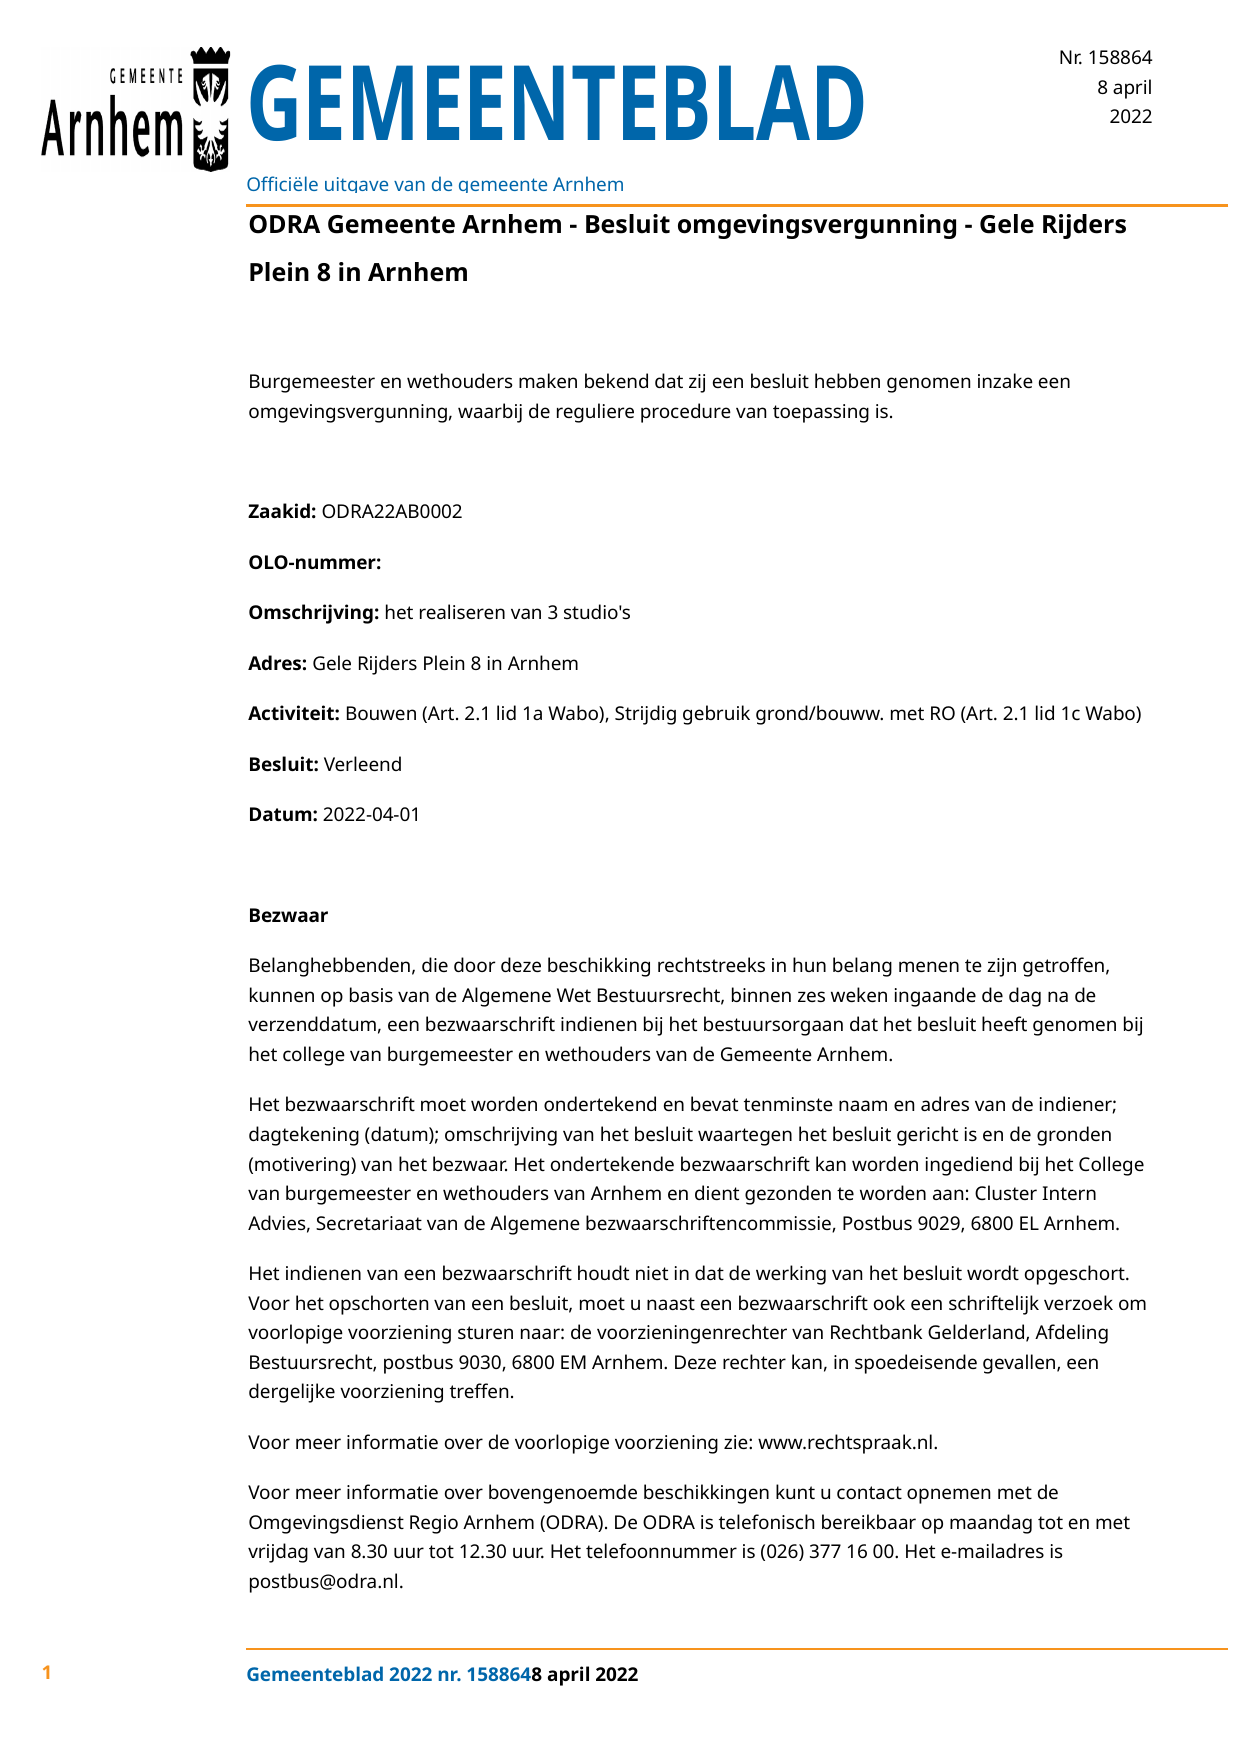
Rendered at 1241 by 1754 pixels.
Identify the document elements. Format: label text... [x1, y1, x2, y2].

text Omschrijving: het realiseren van 3 studio's [248, 599, 1152, 625]
text Besluit: Verleend [248, 751, 1152, 777]
text Datum: 2022-04-01 [248, 801, 1152, 827]
text OLO-nummer: [248, 549, 1152, 575]
text Belanghebbenden, die door deze beschikking rechtstreeks in hun belang menen te zijn getroffen, kunnen op basis van de Algemene Wet Bestuursrecht, binnen zes weken ingaande de dag na de verzenddatum, een bezwaarschrift indienen bij het bestuursorgaan dat het besluit heeft genomen bij het college van burgemeester en wethouders van de Gemeente Arnhem. [248, 952, 1152, 1067]
text Bezwaar [248, 902, 1152, 928]
text Burgemeester en wethouders maken bekend dat zij een besluit hebben genomen inzake een omgevingsvergunning, waarbij de reguliere procedure van toepassing is. [248, 368, 1152, 424]
text Het indienen van een bezwaarschrift houdt niet in dat de werking van het besluit wordt opgeschort. Voor het opschorten van een besluit, moet u naast een bezwaarschrift ook een schriftelijk verzoek om voorlopige voorziening sturen naar: de voorzieningenrechter van Rechtbank Gelderland, Afdeling Bestuursrecht, postbus 9030, 6800 EM Arnhem. Deze rechter kan, in spoedeisende gevallen, een dergelijke voorziening treffen. [248, 1260, 1152, 1404]
text ODRA Gemeente Arnhem - Besluit omgevingsvergunning - Gele Rijders Plein 8 in Arnhem [248, 207, 1152, 288]
text Adres: Gele Rijders Plein 8 in Arnhem [248, 650, 1152, 676]
picture [41, 47, 231, 172]
text Activiteit: Bouwen (Art. 2.1 lid 1a Wabo), Strijdig gebruik grond/bouww. met RO (Art. 2.1 lid 1c Wabo) [248, 700, 1152, 726]
text Het bezwaarschrift moet worden ondertekend en bevat tenminste naam en adres van de indiener; dagtekening (datum); omschrijving van het besluit waartegen het besluit gericht is en de gronden (motivering) van het bezwaar. Het ondertekende bezwaarschrift kan worden ingediend bij het College van burgemeester en wethouders van Arnhem en dient gezonden te worden aan: Cluster Intern Advies, Secretariaat van de Algemene bezwaarschriftencommissie, Postbus 9029, 6800 EL Arnhem. [248, 1092, 1152, 1236]
text Voor meer informatie over de voorlopige voorziening zie: www.rechtspraak.nl. [248, 1429, 1152, 1455]
text Voor meer informatie over bovengenoemde beschikkingen kunt u contact opnemen met de Omgevingsdienst Regio Arnhem (ODRA). De ODRA is telefonisch bereikbaar op maandag tot en met vrijdag van 8.30 uur tot 12.30 uur. Het telefoonnummer is (026) 377 16 00. Het e-mailadres is postbus@odra.nl. [248, 1479, 1152, 1594]
text Zaakid: ODRA22AB0002 [248, 499, 1152, 524]
